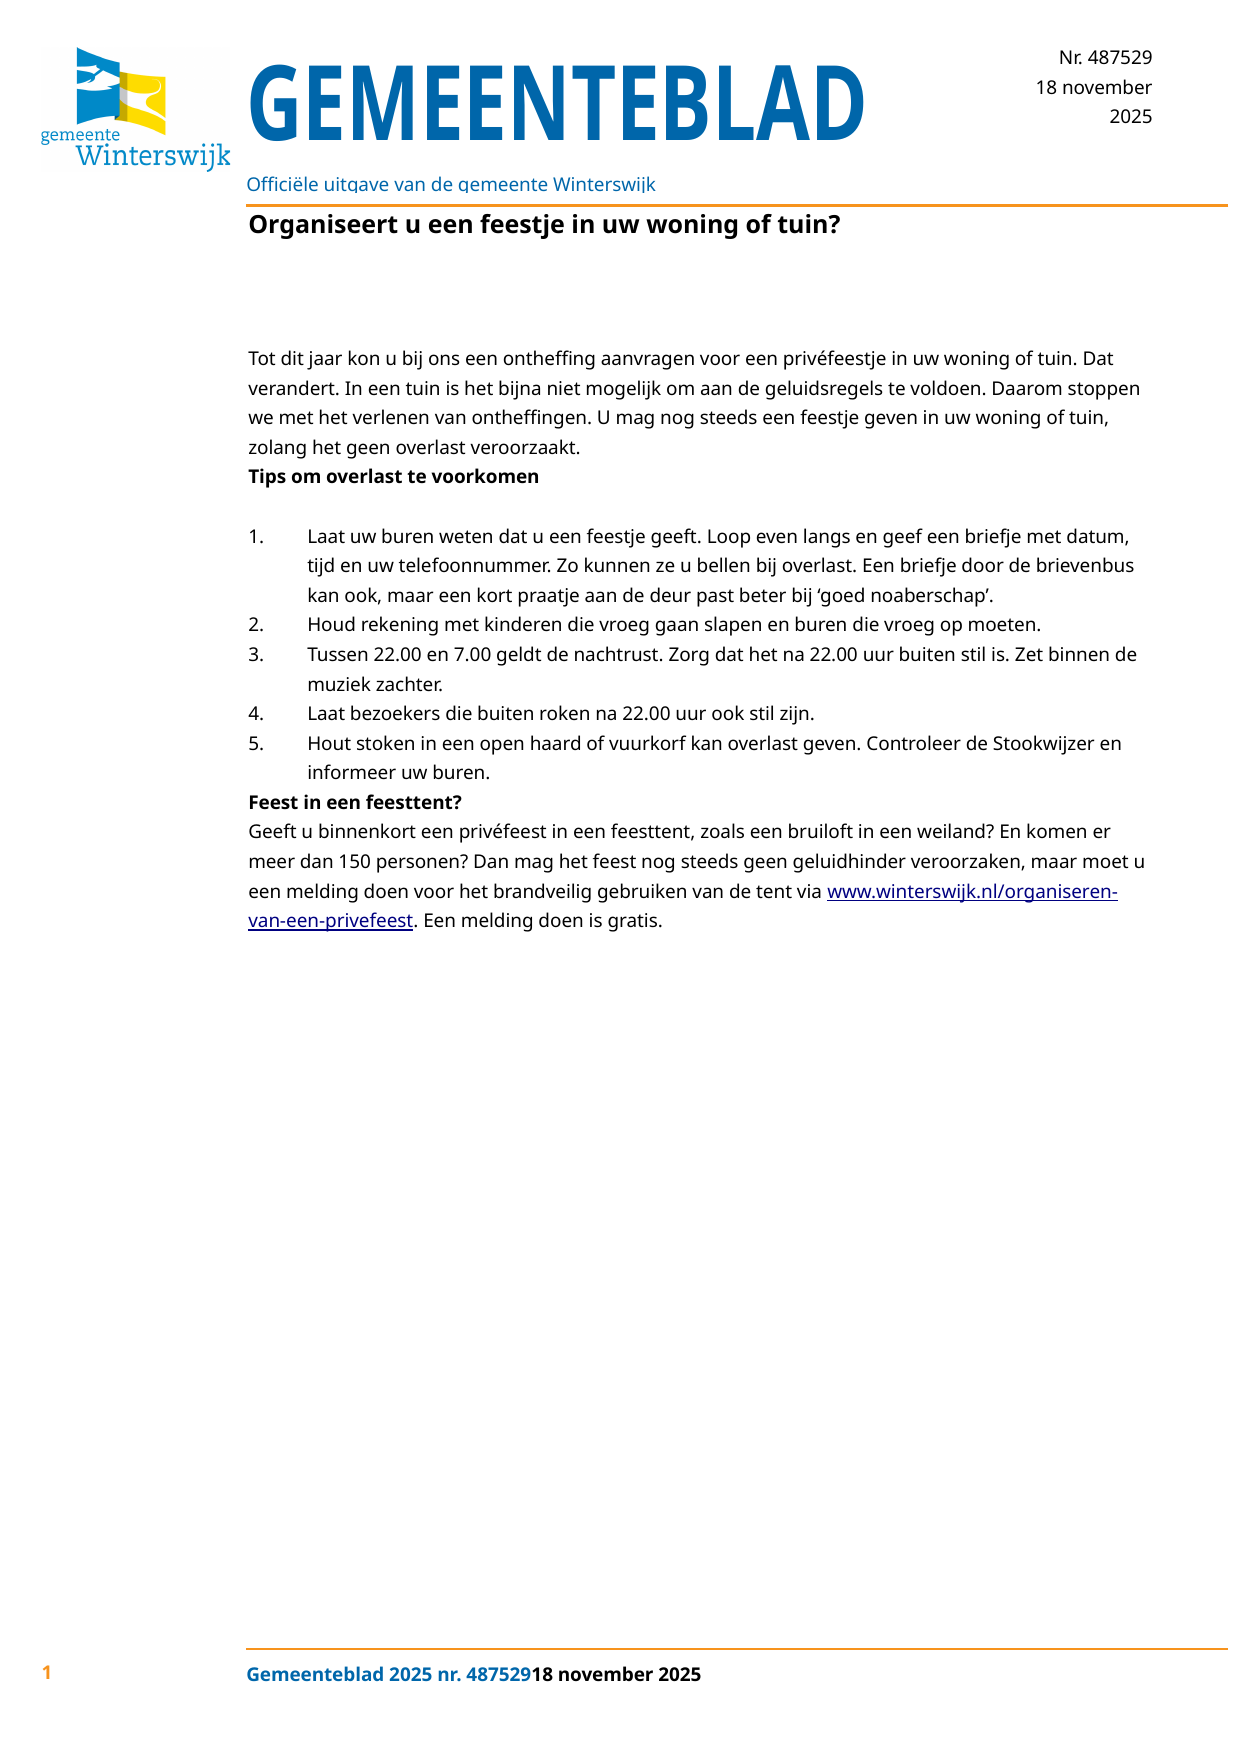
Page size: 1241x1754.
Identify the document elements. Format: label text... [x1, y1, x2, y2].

list Tussen 22.00 en 7.00 geldt de nachtrust. Zorg dat het na 22.00 uur buiten stil is. Zet binnen de muziek zachter. [248, 641, 1152, 696]
text Feest in een feesttent? [248, 789, 1152, 815]
picture [225, 153, 231, 162]
text Geeft u binnenkort een privéfeest in een feesttent, zoals een bruiloft in een weiland? En komen er meer dan 150 personen? Dan mag het feest nog steeds geen geluidhinder veroorzaken, maar moet u een melding doen voor het brandveilig gebruiken van de tent via www.winterswijk.nl/organiseren-van-een-privefeest. Een melding doen is gratis. [248, 819, 1152, 933]
picture [41, 47, 231, 172]
text Organiseert u een feestje in uw woning of tuin? [248, 207, 1152, 241]
text Tot dit jaar kon u bij ons een ontheffing aanvragen voor een privéfeestje in uw woning of tuin. Dat verandert. In een tuin is het bijna niet mogelijk om aan de geluidsregels te voldoen. Daarom stoppen we met het verlenen van ontheffingen. U mag nog steeds een feestje geven in uw woning of tuin, zolang het geen overlast veroorzaakt. [248, 345, 1152, 460]
list Hout stoken in een open haard of vuurkorf kan overlast geven. Controleer de Stookwijzer en informeer uw buren. [248, 730, 1152, 785]
list Laat bezoekers die buiten roken na 22.00 uur ook stil zijn. [248, 700, 1152, 726]
list Houd rekening met kinderen die vroeg gaan slapen en buren die vroeg op moeten. [248, 612, 1152, 637]
text Tips om overlast te voorkomen [248, 464, 1152, 489]
list Laat uw buren weten dat u een feestje geeft. Loop even langs en geef een briefje met datum, tijd en uw telefoonnummer. Zo kunnen ze u bellen bij overlast. Een briefje door de brievenbus kan ook, maar een kort praatje aan de deur past beter bij ‘goed noaberschap’. [248, 523, 1152, 608]
